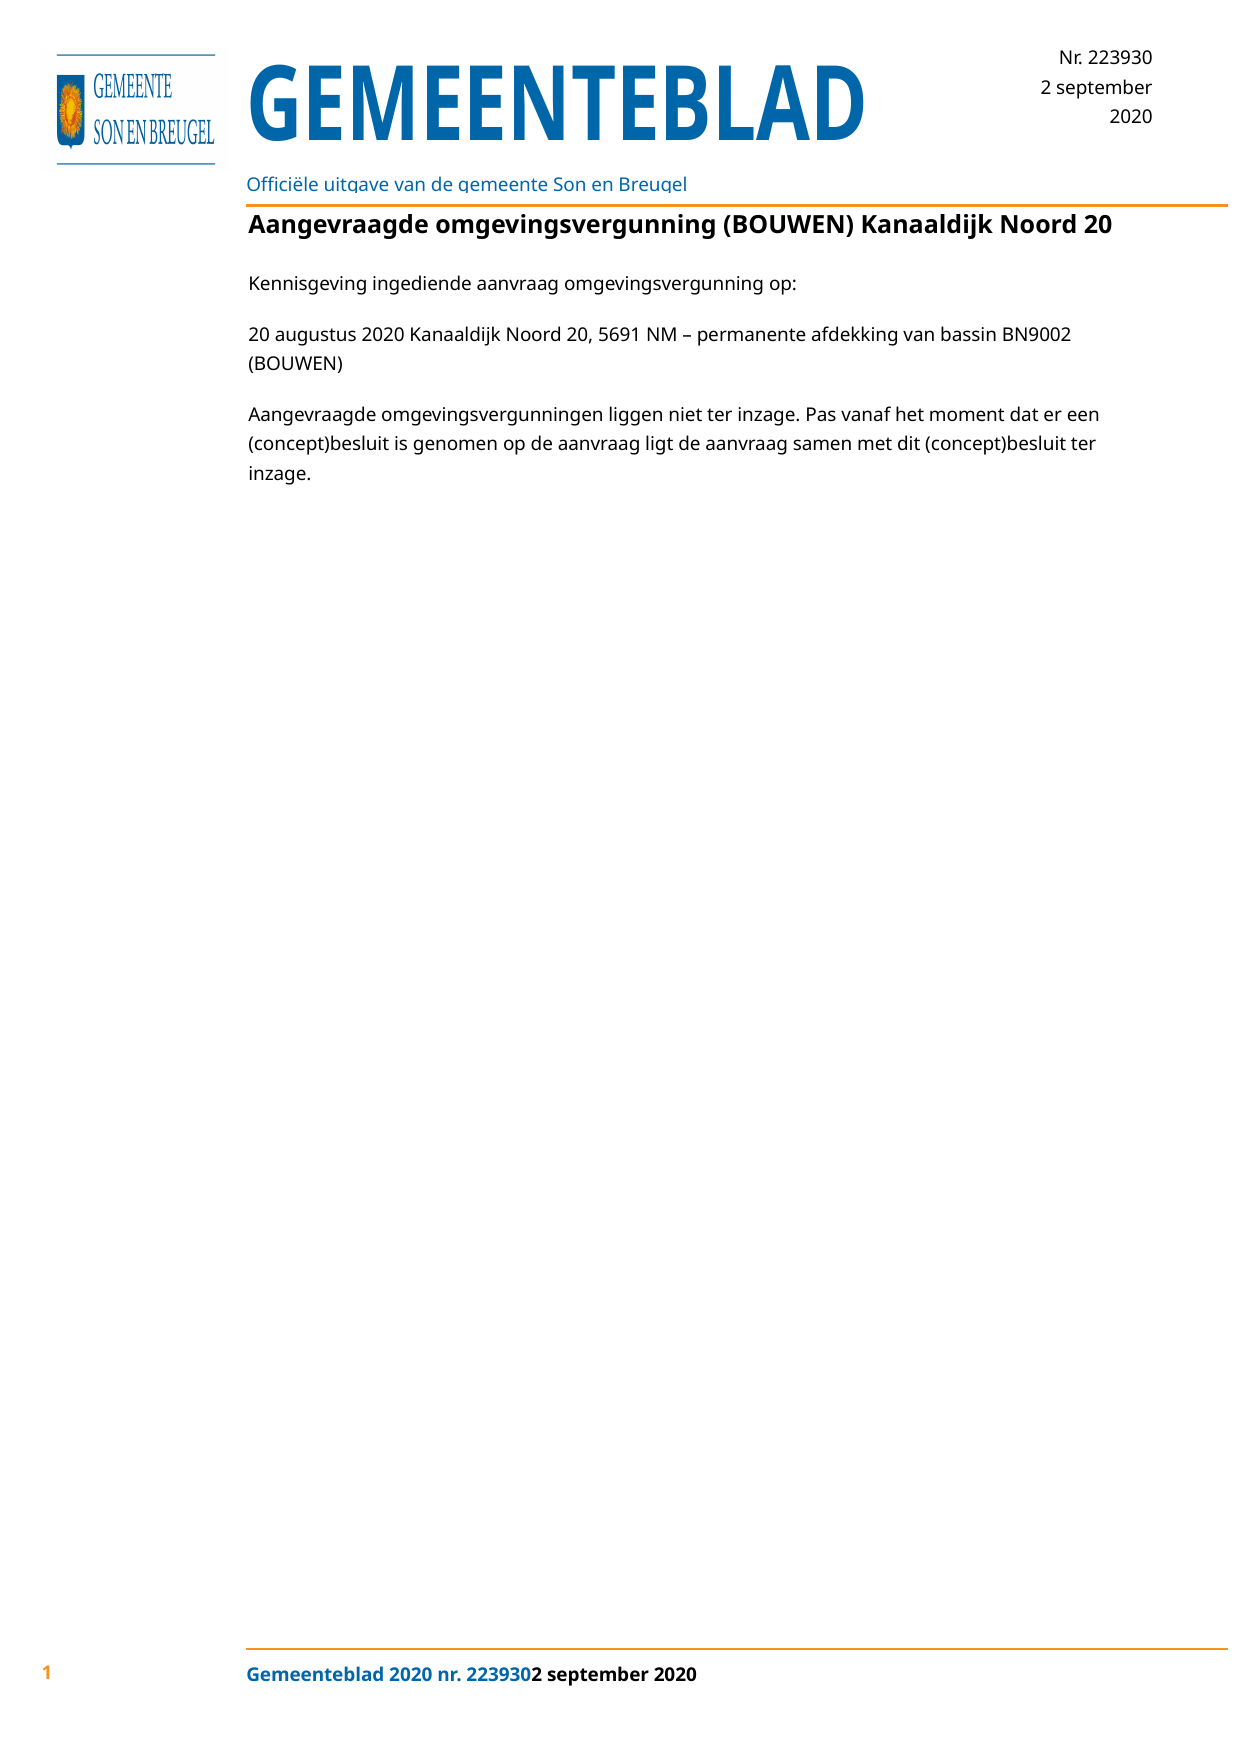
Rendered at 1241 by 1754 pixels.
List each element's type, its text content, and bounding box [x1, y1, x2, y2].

text Aangevraagde omgevingsvergunningen liggen niet ter inzage. Pas vanaf het moment dat er een (concept)besluit is genomen op de aanvraag ligt de aanvraag samen met dit (concept)besluit ter inzage. [248, 401, 1152, 486]
picture [41, 47, 231, 172]
text 20 augustus 2020 Kanaaldijk Noord 20, 5691 NM – permanente afdekking van bassin BN9002 (BOUWEN) [248, 321, 1152, 376]
text Kennisgeving ingediende aanvraag omgevingsvergunning op: [248, 270, 1152, 296]
text Aangevraagde omgevingsvergunning (BOUWEN) Kanaaldijk Noord 20 [248, 207, 1152, 241]
